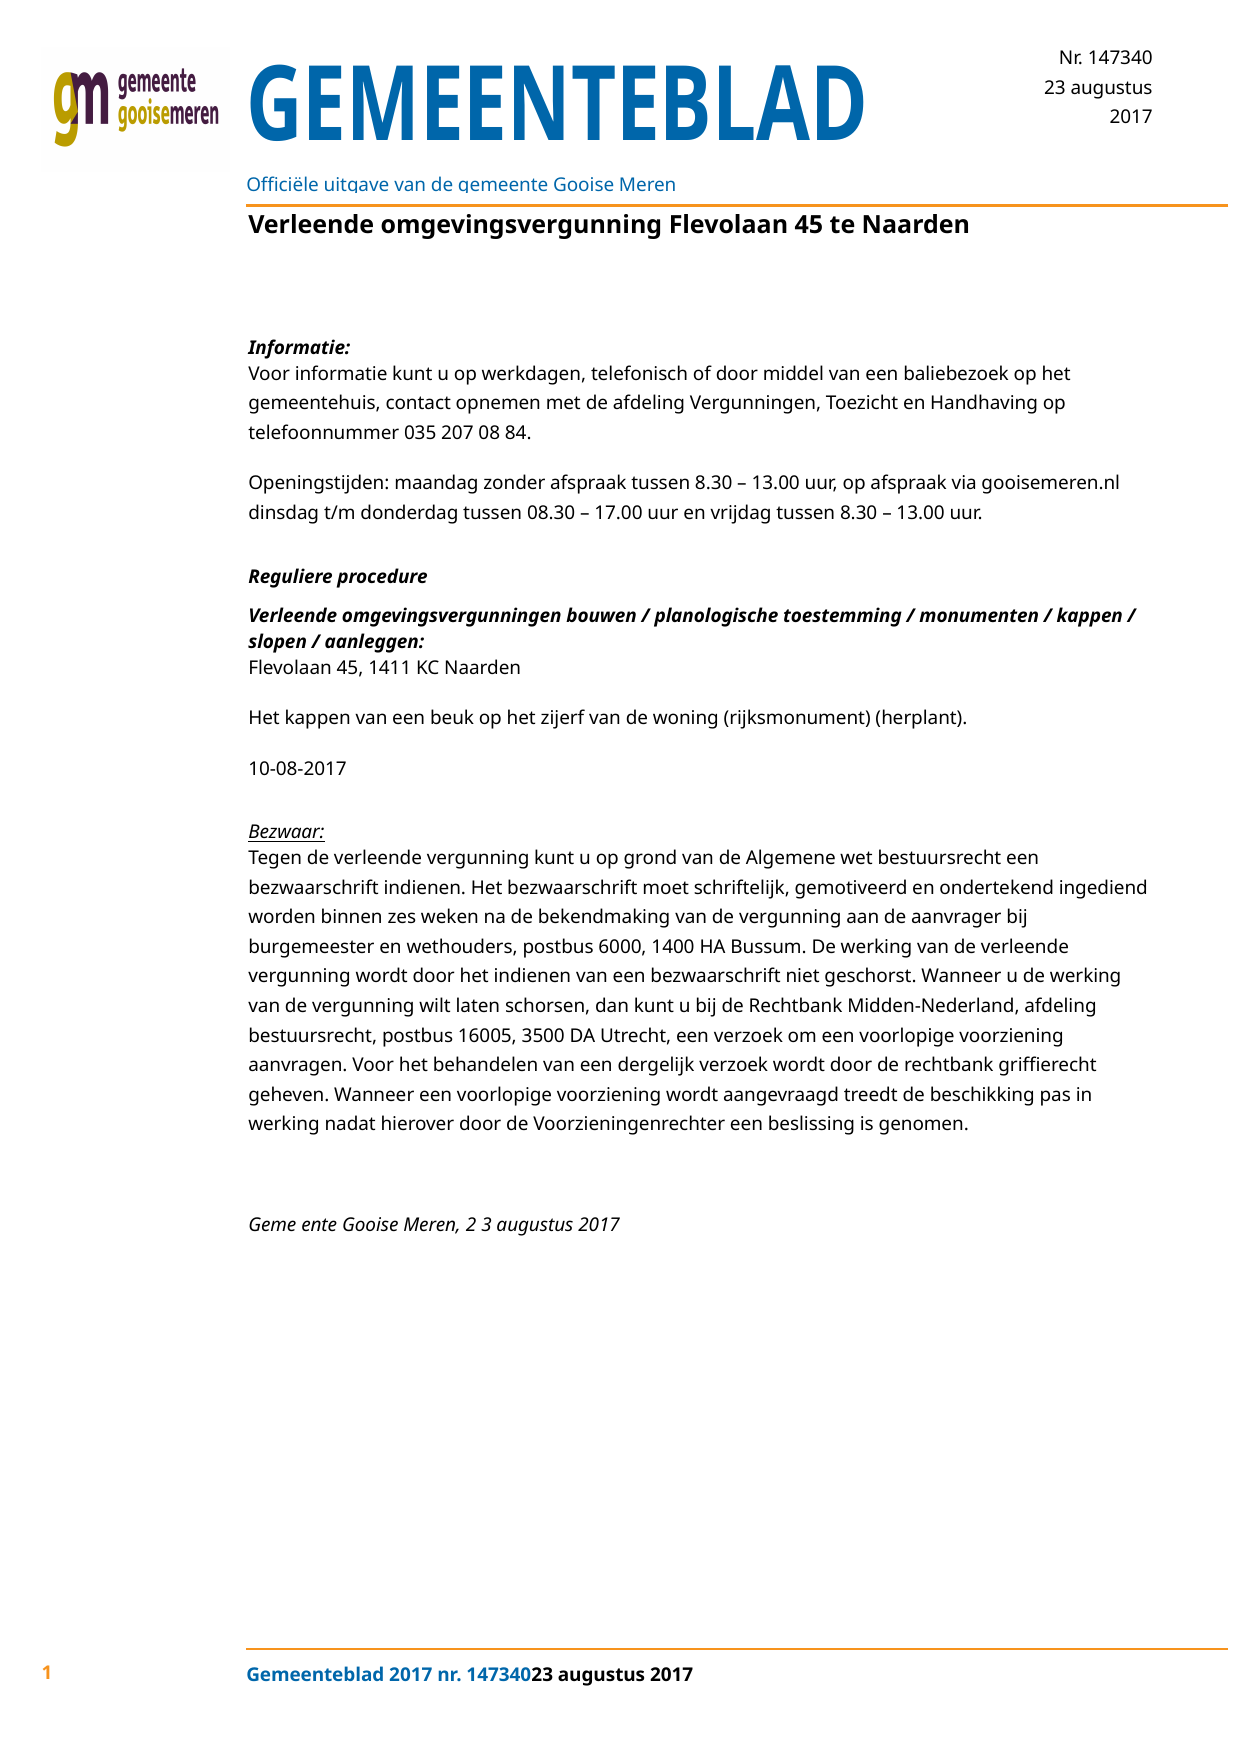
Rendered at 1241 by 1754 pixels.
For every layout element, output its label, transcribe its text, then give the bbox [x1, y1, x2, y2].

text Informatie: [248, 334, 1152, 360]
text Reguliere procedure [248, 563, 1152, 589]
picture [41, 47, 231, 172]
text Verleende omgevingsvergunning Flevolaan 45 te Naarden [248, 207, 1152, 241]
text Verleende omgevingsvergunningen bouwen / planologische toestemming / monumenten / kappen / slopen / aanleggen: [248, 602, 1152, 654]
text Geme ente Gooise Meren, 2 3 augustus 2017 [248, 1211, 1152, 1237]
text 10-08-2017 [248, 755, 1152, 780]
text Bezwaar: [248, 819, 1152, 844]
text Voor informatie kunt u op werkdagen, telefonisch of door middel van een baliebezoek op het gemeentehuis, contact opnemen met de afdeling Vergunningen, Toezicht en Handhaving op telefoonnummer 035 207 08 84. [248, 360, 1152, 445]
text Openingstijden: maandag zonder afspraak tussen 8.30 – 13.00 uur, op afspraak via gooisemeren.nl dinsdag t/m donderdag tussen 08.30 – 17.00 uur en vrijdag tussen 8.30 – 13.00 uur. [248, 469, 1152, 525]
text Tegen de verleende vergunning kunt u op grond van de Algemene wet bestuursrecht een bezwaarschrift indienen. Het bezwaarschrift moet schriftelijk, gemotiveerd en ondertekend ingediend worden binnen zes weken na de bekendmaking van de vergunning aan de aanvrager bij burgemeester en wethouders, postbus 6000, 1400 HA Bussum. De werking van de verleende vergunning wordt door het indienen van een bezwaarschrift niet geschorst. Wanneer u de werking van de vergunning wilt laten schorsen, dan kunt u bij de Rechtbank Midden-Nederland, afdeling bestuursrecht, postbus 16005, 3500 DA Utrecht, een verzoek om een voorlopige voorziening aanvragen. Voor het behandelen van een dergelijk verzoek wordt door de rechtbank griffierecht geheven. Wanneer een voorlopige voorziening wordt aangevraagd treedt de beschikking pas in werking nadat hierover door de Voorzieningenrechter een beslissing is genomen. [248, 844, 1152, 1136]
text Flevolaan 45, 1411 KC Naarden [248, 654, 1152, 679]
text Het kappen van een beuk op het zijerf van de woning (rijksmonument) (herplant). [248, 704, 1152, 730]
